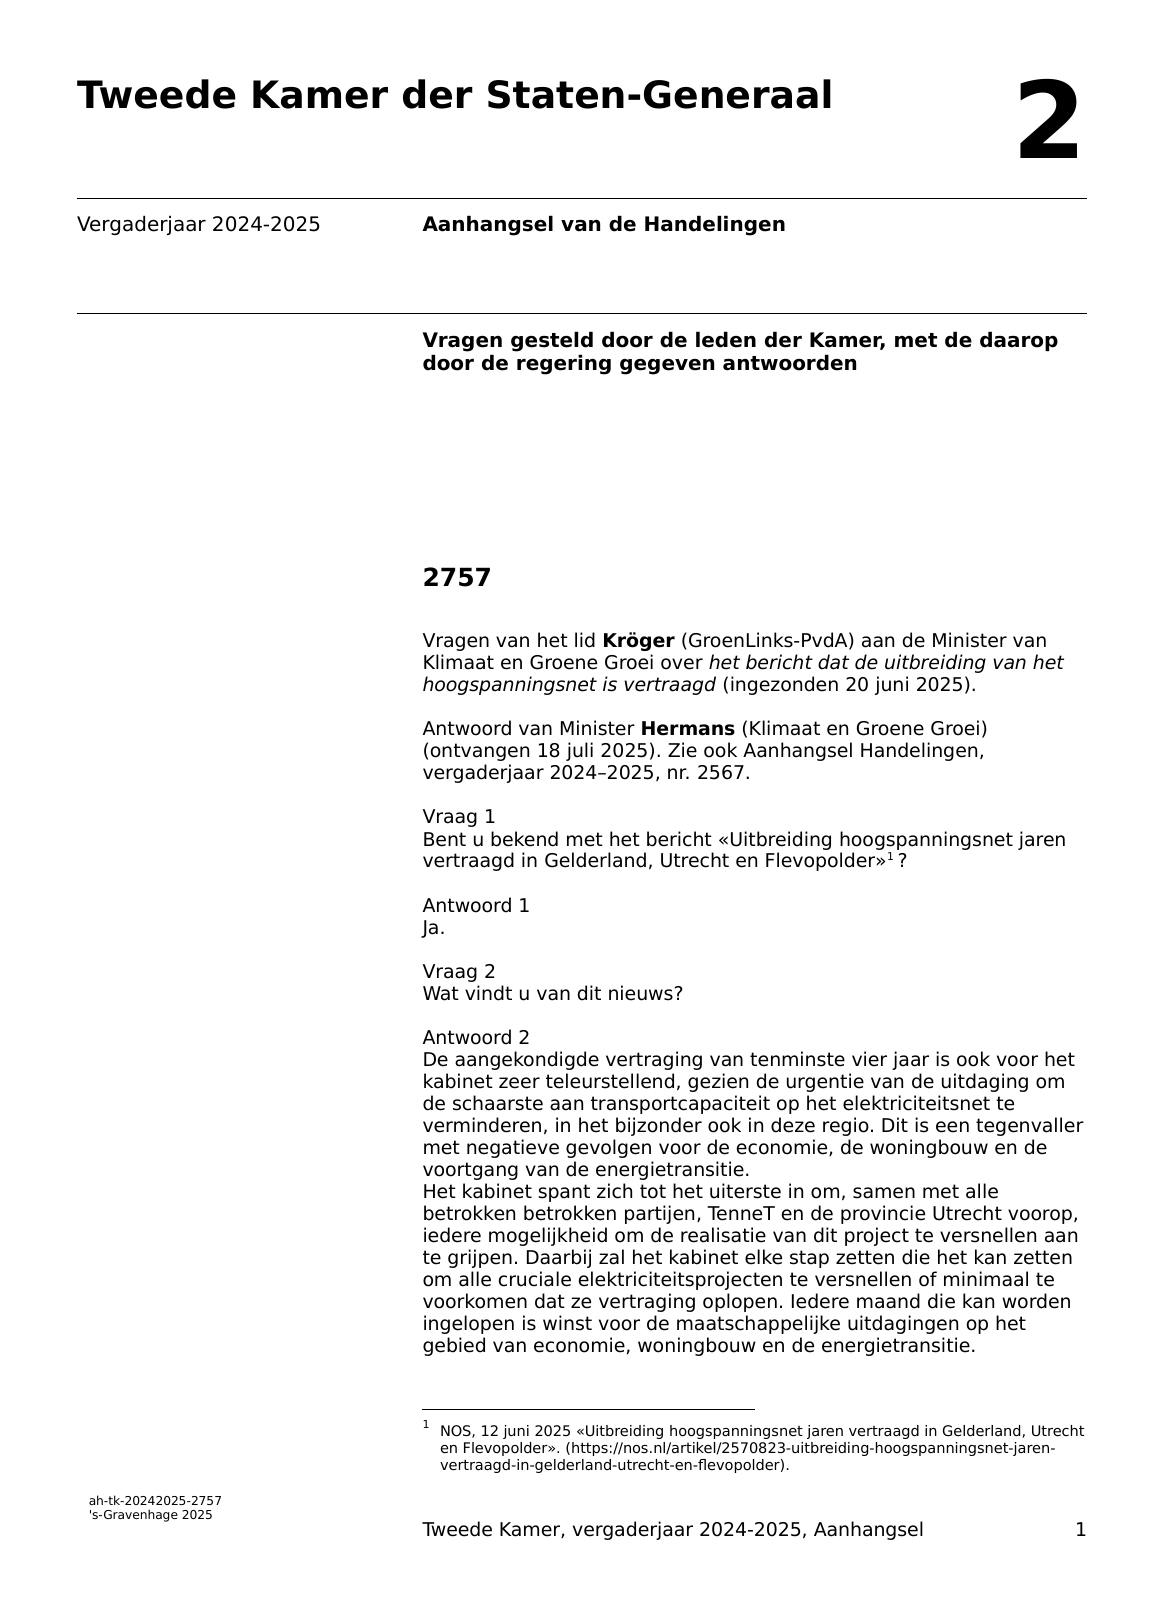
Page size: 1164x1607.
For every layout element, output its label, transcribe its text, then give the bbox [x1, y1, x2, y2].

text De aangekondigde vertraging van tenminste vier jaar is ook voor het kabinet zeer teleurstellend, gezien de urgentie van de uitdaging om de schaarste aan transportcapaciteit op het elektriciteitsnet te verminderen, in het bijzonder ook in deze regio. Dit is een tegenvaller met negatieve gevolgen voor de economie, de woningbouw en de voortgang van de energietransitie. [422, 1049, 1087, 1181]
text Vraag 1 [422, 806, 1087, 828]
table_header 2 [886, 59, 1087, 198]
text 2757 [422, 563, 1087, 592]
text Antwoord van Minister Hermans (Klimaat en Groene Groei) (ontvangen 18 juli 2025). Zie ook Aanhangsel Handelingen, vergaderjaar 2024–2025, nr. 2567. [422, 718, 1087, 784]
text Antwoord 1 [422, 894, 1087, 917]
table_cell Vergaderjaar 2024-2025 [77, 199, 422, 313]
text Vraag 2 [422, 961, 1087, 983]
text Het kabinet spant zich tot het uiterste in om, samen met alle betrokken betrokken partijen, TenneT en de provincie Utrecht voorop, iedere mogelijkheid om de realisatie van dit project te versnellen aan te grijpen. Daarbij zal het kabinet elke stap zetten die het kan zetten om alle cruciale elektriciteitsprojecten te versnellen of minimaal te voorkomen dat ze vertraging oplopen. Iedere maand die kan worden ingelopen is winst voor de maatschappelijke uitdagingen op het gebied van economie, woningbouw en de energietransitie. [422, 1181, 1087, 1357]
table_header Tweede Kamer der Staten-Generaal [77, 59, 886, 198]
text Ja. [422, 917, 1087, 938]
text NOS, 12 juni 2025 «Uitbreiding hoogspanningsnet jaren vertraagd in Gelderland, Utrecht en Flevopolder». (https://nos.nl/artikel/2570823-uitbreiding-hoogspanningsnet-jaren-vertraagd-in-gelderland-utrecht-en-flevopolder). [422, 1418, 1087, 1474]
text Antwoord 2 [422, 1027, 1087, 1049]
text Bent u bekend met het bericht «Uitbreiding hoogspanningsnet jaren vertraagd in Gelderland, Utrecht en Flevopolder»? [422, 828, 1087, 872]
table_cell Vragen gesteld door de leden der Kamer, met de daarop door de regering gegeven antwoorden [422, 314, 1087, 375]
text Wat vindt u van dit nieuws? [422, 983, 1087, 1005]
text 's-Gravenhage 2025 [88, 1508, 323, 1522]
table_cell Aanhangsel van de Handelingen [422, 199, 1087, 313]
text Vragen van het lid Kröger (GroenLinks-PvdA) aan de Minister van Klimaat en Groene Groei over het bericht dat de uitbreiding van het hoogspanningsnet is vertraagd (ingezonden 20 juni 2025). [422, 630, 1087, 696]
table_cell [77, 314, 422, 375]
text ah-tk-20242025-2757 [88, 1494, 323, 1508]
